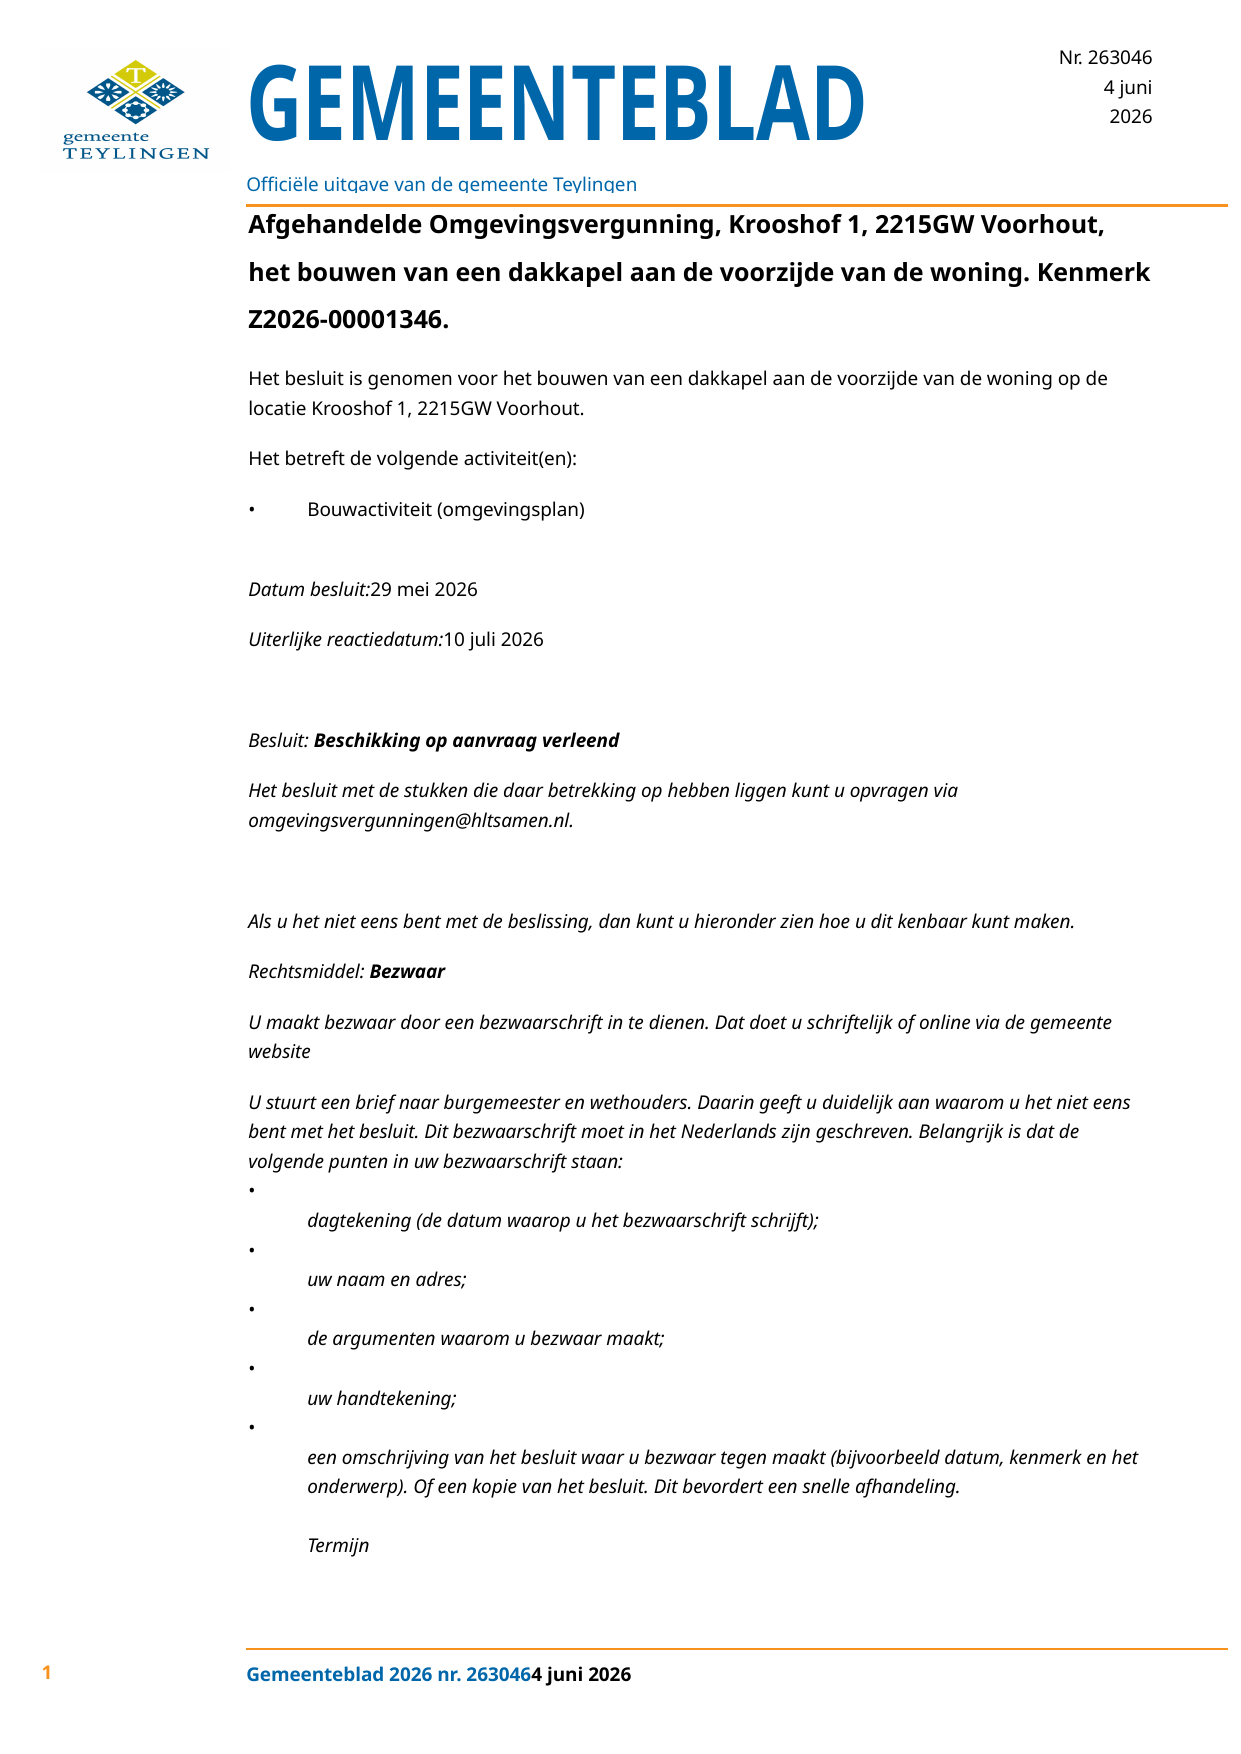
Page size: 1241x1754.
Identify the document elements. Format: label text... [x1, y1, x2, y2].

list dagtekening (de datum waarop u het bezwaarschrift schrijft); [248, 1207, 1152, 1233]
text Het besluit met de stukken die daar betrekking op hebben liggen kunt u opvragen via omgevingsvergunningen@hltsamen.nl. [248, 778, 1152, 833]
list een omschrijving van het besluit waar u bezwaar tegen maakt (bijvoorbeeld datum, kenmerk en het onderwerp). Of een kopie van het besluit. Dit bevordert een snelle afhandeling. [248, 1444, 1152, 1499]
list de argumenten waarom u bezwaar maakt; [248, 1326, 1152, 1351]
text Besluit: Beschikking op aanvraag verleend [248, 727, 1152, 753]
text Afgehandelde Omgevingsvergunning, Krooshof 1, 2215GW Voorhout, het bouwen van een dakkapel aan de voorzijde van de woning. Kenmerk Z2026-00001346. [248, 207, 1152, 336]
list Termijn [248, 1533, 1152, 1558]
text U maakt bezwaar door een bezwaarschrift in te dienen. Dat doet u schriftelijk of online via de gemeente website [248, 1009, 1152, 1064]
list Bouwactiviteit (omgevingsplan) [248, 496, 1152, 522]
text Het besluit is genomen voor het bouwen van een dakkapel aan de voorzijde van de woning op de locatie Krooshof 1, 2215GW Voorhout. [248, 366, 1152, 421]
text Het betreft de volgende activiteit(en): [248, 446, 1152, 471]
text Als u het niet eens bent met de beslissing, dan kunt u hieronder zien hoe u dit kenbaar kunt maken. [248, 908, 1152, 934]
text Rechtsmiddel: Bezwaar [248, 958, 1152, 984]
text U stuurt een brief naar burgemeester en wethouders. Daarin geeft u duidelijk aan waarom u het niet eens bent met het besluit. Dit bezwaarschrift moet in het Nederlands zijn geschreven. Belangrijk is dat de volgende punten in uw bezwaarschrift staan: [248, 1089, 1152, 1174]
list uw naam en adres; [248, 1266, 1152, 1292]
list uw handtekening; [248, 1385, 1152, 1410]
text Uiterlijke reactiedatum:10 juli 2026 [248, 626, 1152, 652]
text Datum besluit:29 mei 2026 [248, 576, 1152, 602]
picture [41, 47, 231, 172]
